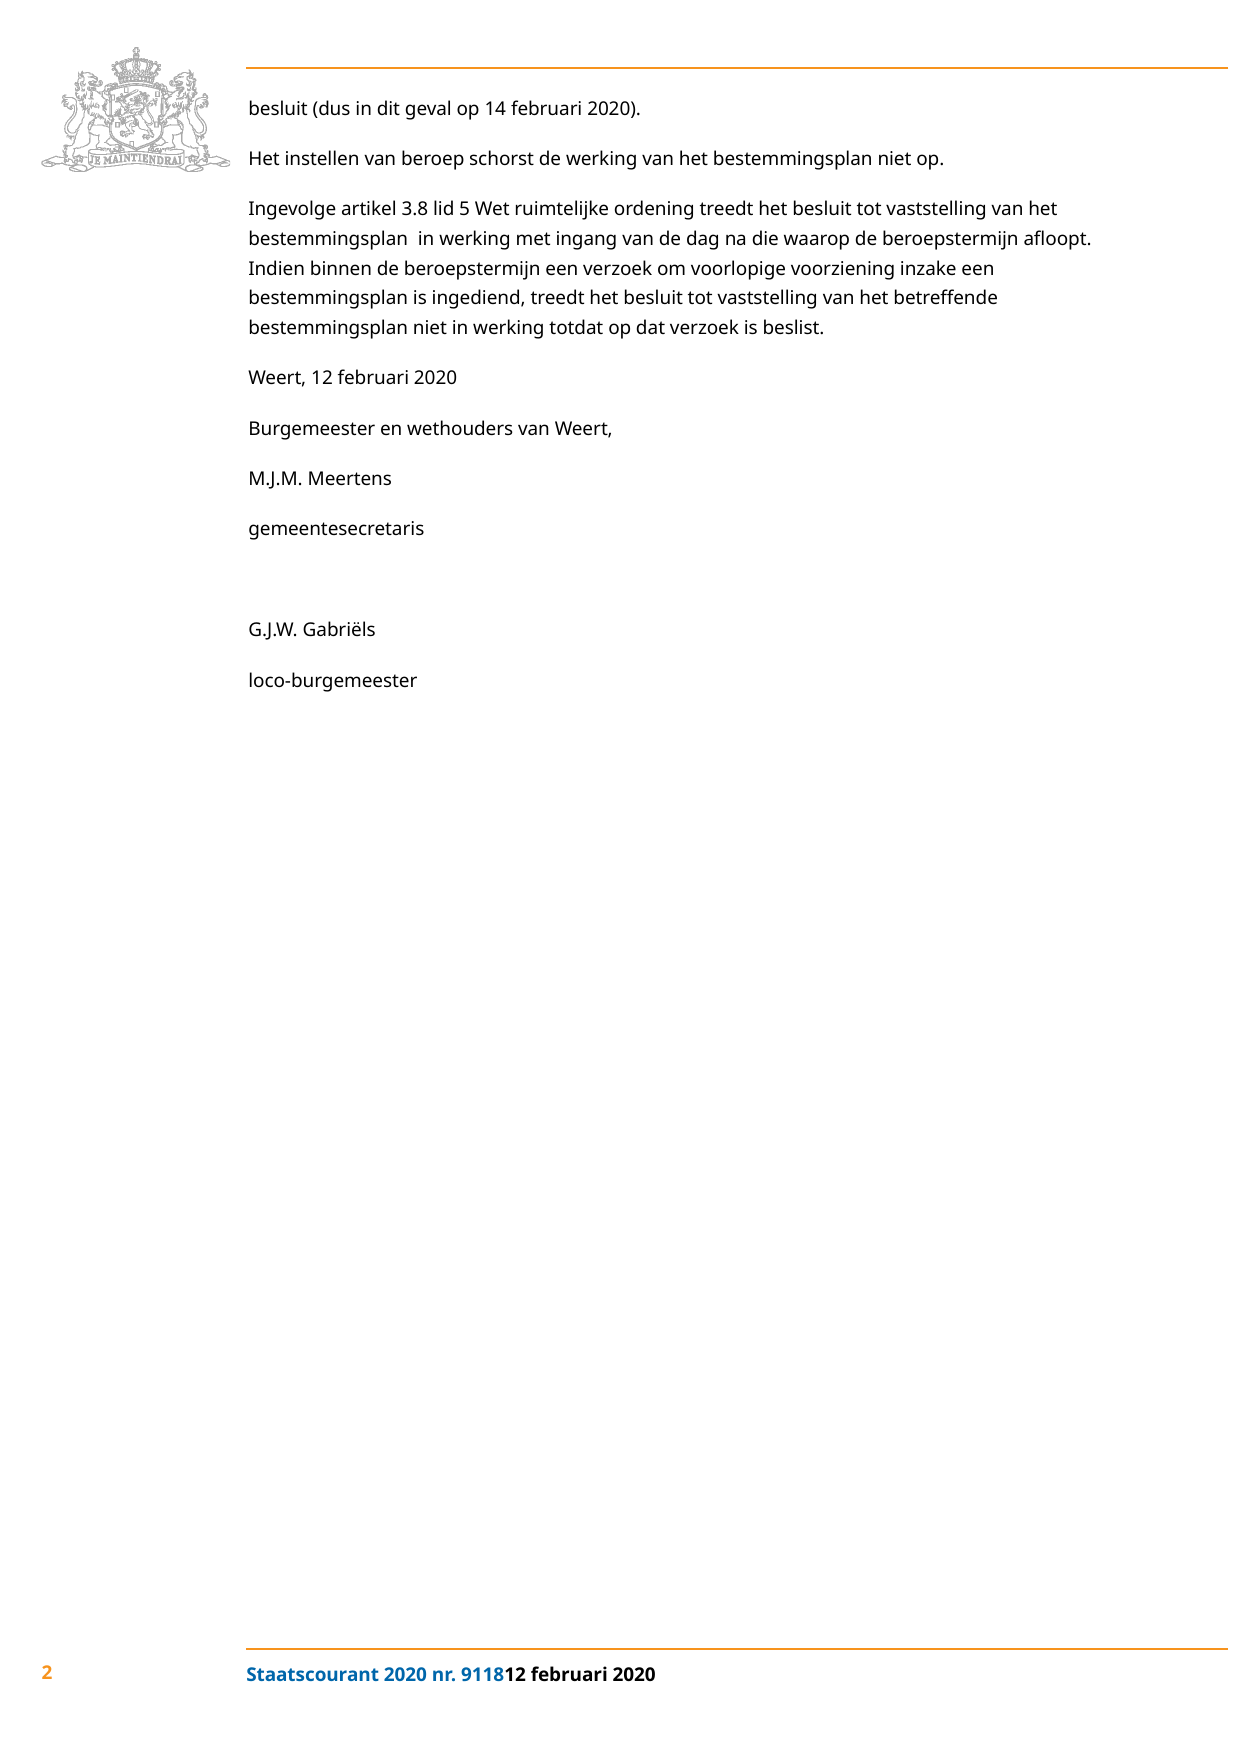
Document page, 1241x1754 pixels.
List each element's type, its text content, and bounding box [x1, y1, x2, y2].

text M.J.M. Meertens [248, 465, 1152, 491]
picture [41, 47, 231, 172]
text G.J.W. Gabriëls [248, 616, 1152, 642]
text Weert, 12 februari 2020 [248, 364, 1152, 390]
text Ingevolge artikel 3.8 lid 5 Wet ruimtelijke ordening treedt het besluit tot vaststelling van het bestemmingsplan in werking met ingang van de dag na die waarop de beroepstermijn afloopt. Indien binnen de beroepstermijn een verzoek om voorlopige voorziening inzake een bestemmingsplan is ingediend, treedt het besluit tot vaststelling van het betreffende bestemmingsplan niet in werking totdat op dat verzoek is beslist. [248, 196, 1152, 340]
text loco-burgemeester [248, 667, 1152, 693]
text Burgemeester en wethouders van Weert, [248, 415, 1152, 441]
text besluit (dus in dit geval op 14 februari 2020). [248, 95, 1152, 121]
text gemeentesecretaris [248, 516, 1152, 541]
text Het instellen van beroep schorst de werking van het bestemmingsplan niet op. [248, 145, 1152, 171]
